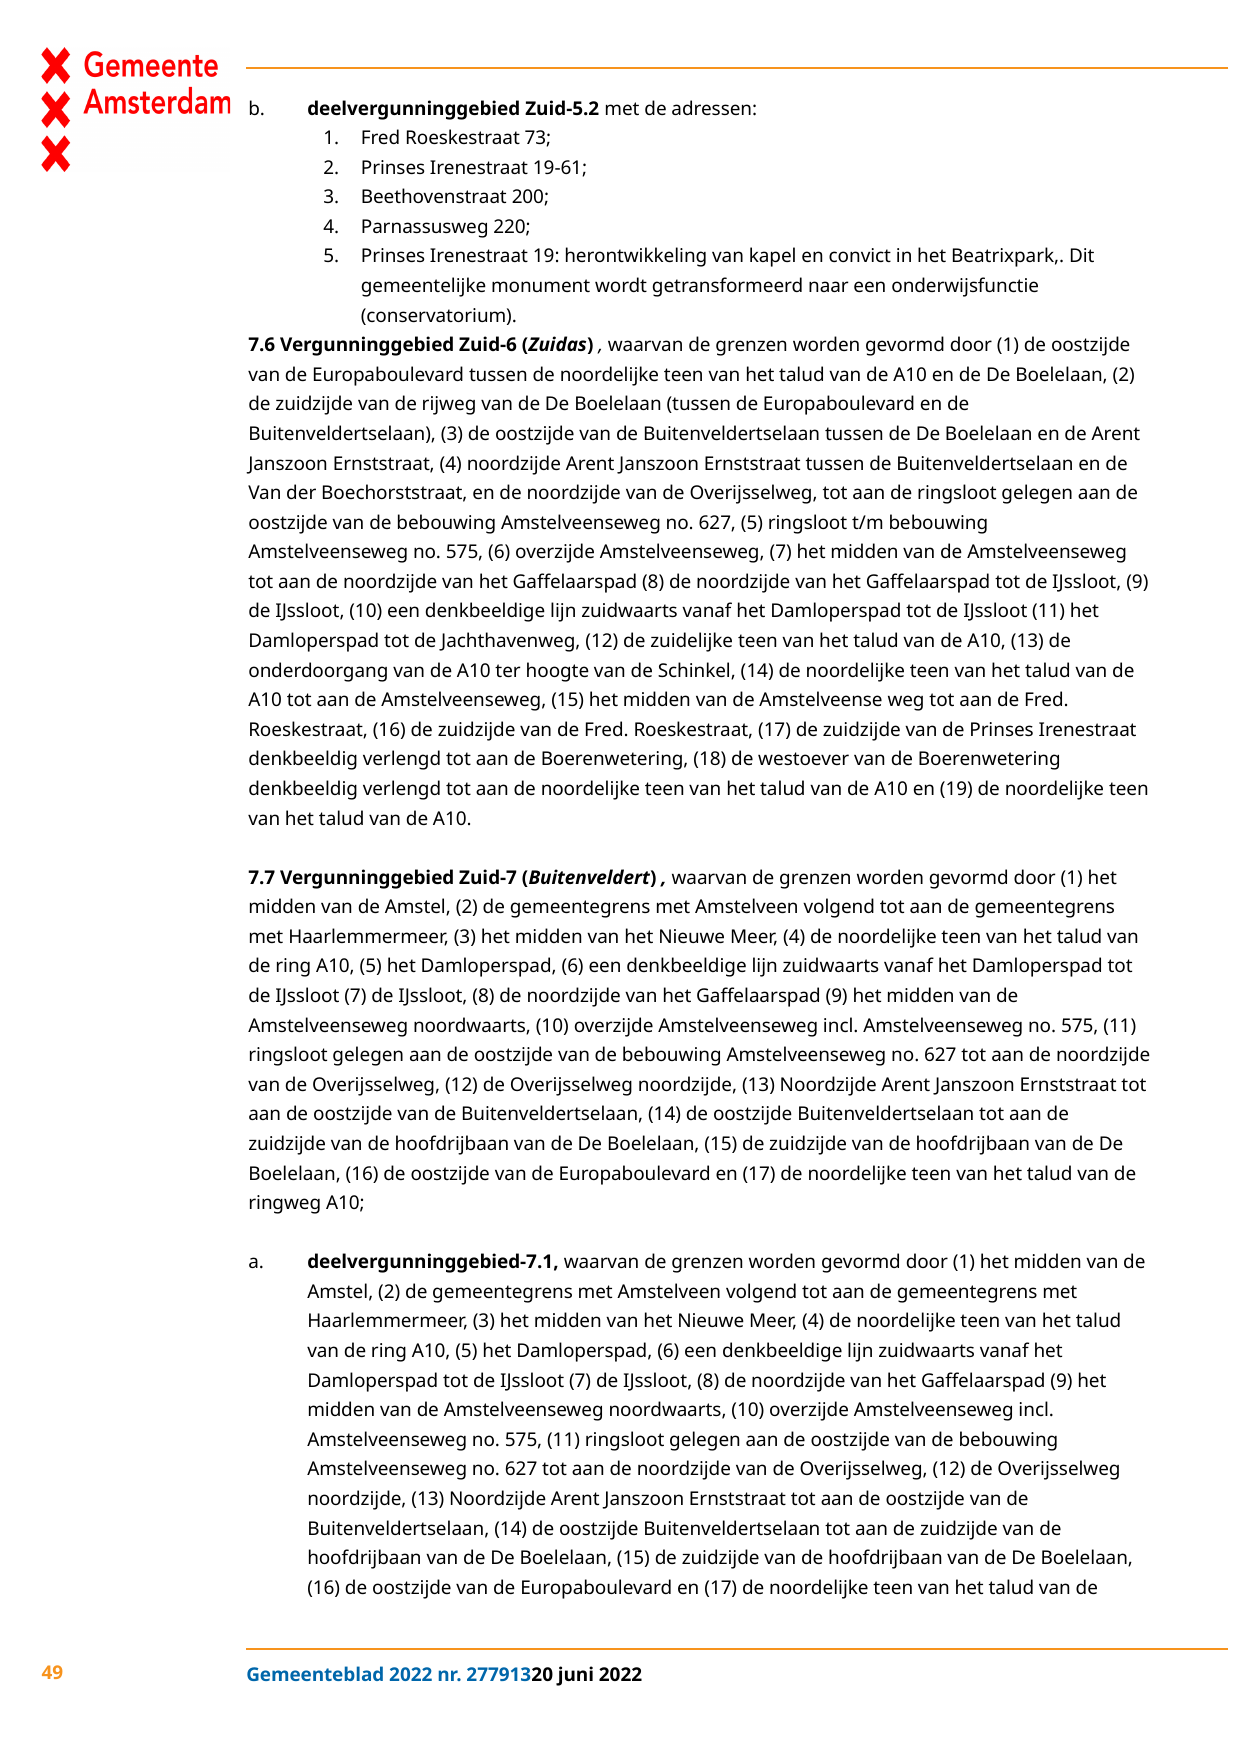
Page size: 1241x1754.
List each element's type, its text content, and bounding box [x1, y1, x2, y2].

picture [41, 47, 231, 172]
list Beethovenstraat 200; [323, 183, 1152, 209]
list Fred Roeskestraat 73; [323, 124, 1152, 150]
text 7.7 Vergunninggebied Zuid-7 (Buitenveldert) , waarvan de grenzen worden gevormd door (1) het midden van de Amstel, (2) de gemeentegrens met Amstelveen volgend tot aan de gemeentegrens met Haarlemmermeer, (3) het midden van het Nieuwe Meer, (4) de noordelijke teen van het talud van de ring A10, (5) het Damloperspad, (6) een denkbeeldige lijn zuidwaarts vanaf het Damloperspad tot de IJssloot (7) de IJssloot, (8) de noordzijde van het Gaffelaarspad (9) het midden van de Amstelveenseweg noordwaarts, (10) overzijde Amstelveenseweg incl. Amstelveenseweg no. 575, (11) ringsloot gelegen aan de oostzijde van de bebouwing Amstelveenseweg no. 627 tot aan de noordzijde van de Overijsselweg, (12) de Overijsselweg noordzijde, (13) Noordzijde Arent Janszoon Ernststraat tot aan de oostzijde van de Buitenveldertselaan, (14) de oostzijde Buitenveldertselaan tot aan de zuidzijde van de hoofdrijbaan van de De Boelelaan, (15) de zuidzijde van de hoofdrijbaan van de De Boelelaan, (16) de oostzijde van de Europaboulevard en (17) de noordelijke teen van het talud van de ringweg A10; [248, 864, 1152, 1215]
list Prinses Irenestraat 19: herontwikkeling van kapel en convict in het Beatrixpark,. Dit gemeentelijke monument wordt getransformeerd naar een onderwijsfunctie (conservatorium). [323, 243, 1152, 328]
text 7.6 Vergunninggebied Zuid-6 (Zuidas) , waarvan de grenzen worden gevormd door (1) de oostzijde van de Europaboulevard tussen de noordelijke teen van het talud van de A10 en de De Boelelaan, (2) de zuidzijde van de rijweg van de De Boelelaan (tussen de Europaboulevard en de Buitenveldertselaan), (3) de oostzijde van de Buitenveldertselaan tussen de De Boelelaan en de Arent Janszoon Ernststraat, (4) noordzijde Arent Janszoon Ernststraat tussen de Buitenveldertselaan en de Van der Boechorststraat, en de noordzijde van de Overijsselweg, tot aan de ringsloot gelegen aan de oostzijde van de bebouwing Amstelveenseweg no. 627, (5) ringsloot t/m bebouwing Amstelveenseweg no. 575, (6) overzijde Amstelveenseweg, (7) het midden van de Amstelveenseweg tot aan de noordzijde van het Gaffelaarspad (8) de noordzijde van het Gaffelaarspad tot de IJssloot, (9) de IJssloot, (10) een denkbeeldige lijn zuidwaarts vanaf het Damloperspad tot de IJssloot (11) het Damloperspad tot de Jachthavenweg, (12) de zuidelijke teen van het talud van de A10, (13) de onderdoorgang van de A10 ter hoogte van de Schinkel, (14) de noordelijke teen van het talud van de A10 tot aan de Amstelveenseweg, (15) het midden van de Amstelveense weg tot aan de Fred. Roeskestraat, (16) de zuidzijde van de Fred. Roeskestraat, (17) de zuidzijde van de Prinses Irenestraat denkbeeldig verlengd tot aan de Boerenwetering, (18) de westoever van de Boerenwetering denkbeeldig verlengd tot aan de noordelijke teen van het talud van de A10 en (19) de noordelijke teen van het talud van de A10. [248, 331, 1152, 831]
list deelvergunninggebied Zuid-5.2 met de adressen: [248, 95, 1152, 121]
list Parnassusweg 220; [323, 213, 1152, 239]
list Prinses Irenestraat 19-61; [323, 154, 1152, 180]
list deelvergunninggebied-7.1, waarvan de grenzen worden gevormd door (1) het midden van de Amstel, (2) de gemeentegrens met Amstelveen volgend tot aan de gemeentegrens met Haarlemmermeer, (3) het midden van het Nieuwe Meer, (4) de noordelijke teen van het talud van de ring A10, (5) het Damloperspad, (6) een denkbeeldige lijn zuidwaarts vanaf het Damloperspad tot de IJssloot (7) de IJssloot, (8) de noordzijde van het Gaffelaarspad (9) het midden van de Amstelveenseweg noordwaarts, (10) overzijde Amstelveenseweg incl. Amstelveenseweg no. 575, (11) ringsloot gelegen aan de oostzijde van de bebouwing Amstelveenseweg no. 627 tot aan de noordzijde van de Overijsselweg, (12) de Overijsselweg noordzijde, (13) Noordzijde Arent Janszoon Ernststraat tot aan de oostzijde van de Buitenveldertselaan, (14) de oostzijde Buitenveldertselaan tot aan de zuidzijde van de hoofdrijbaan van de De Boelelaan, (15) de zuidzijde van de hoofdrijbaan van de De Boelelaan, (16) de oostzijde van de Europaboulevard en (17) de noordelijke teen van het talud van de [248, 1248, 1152, 1600]
